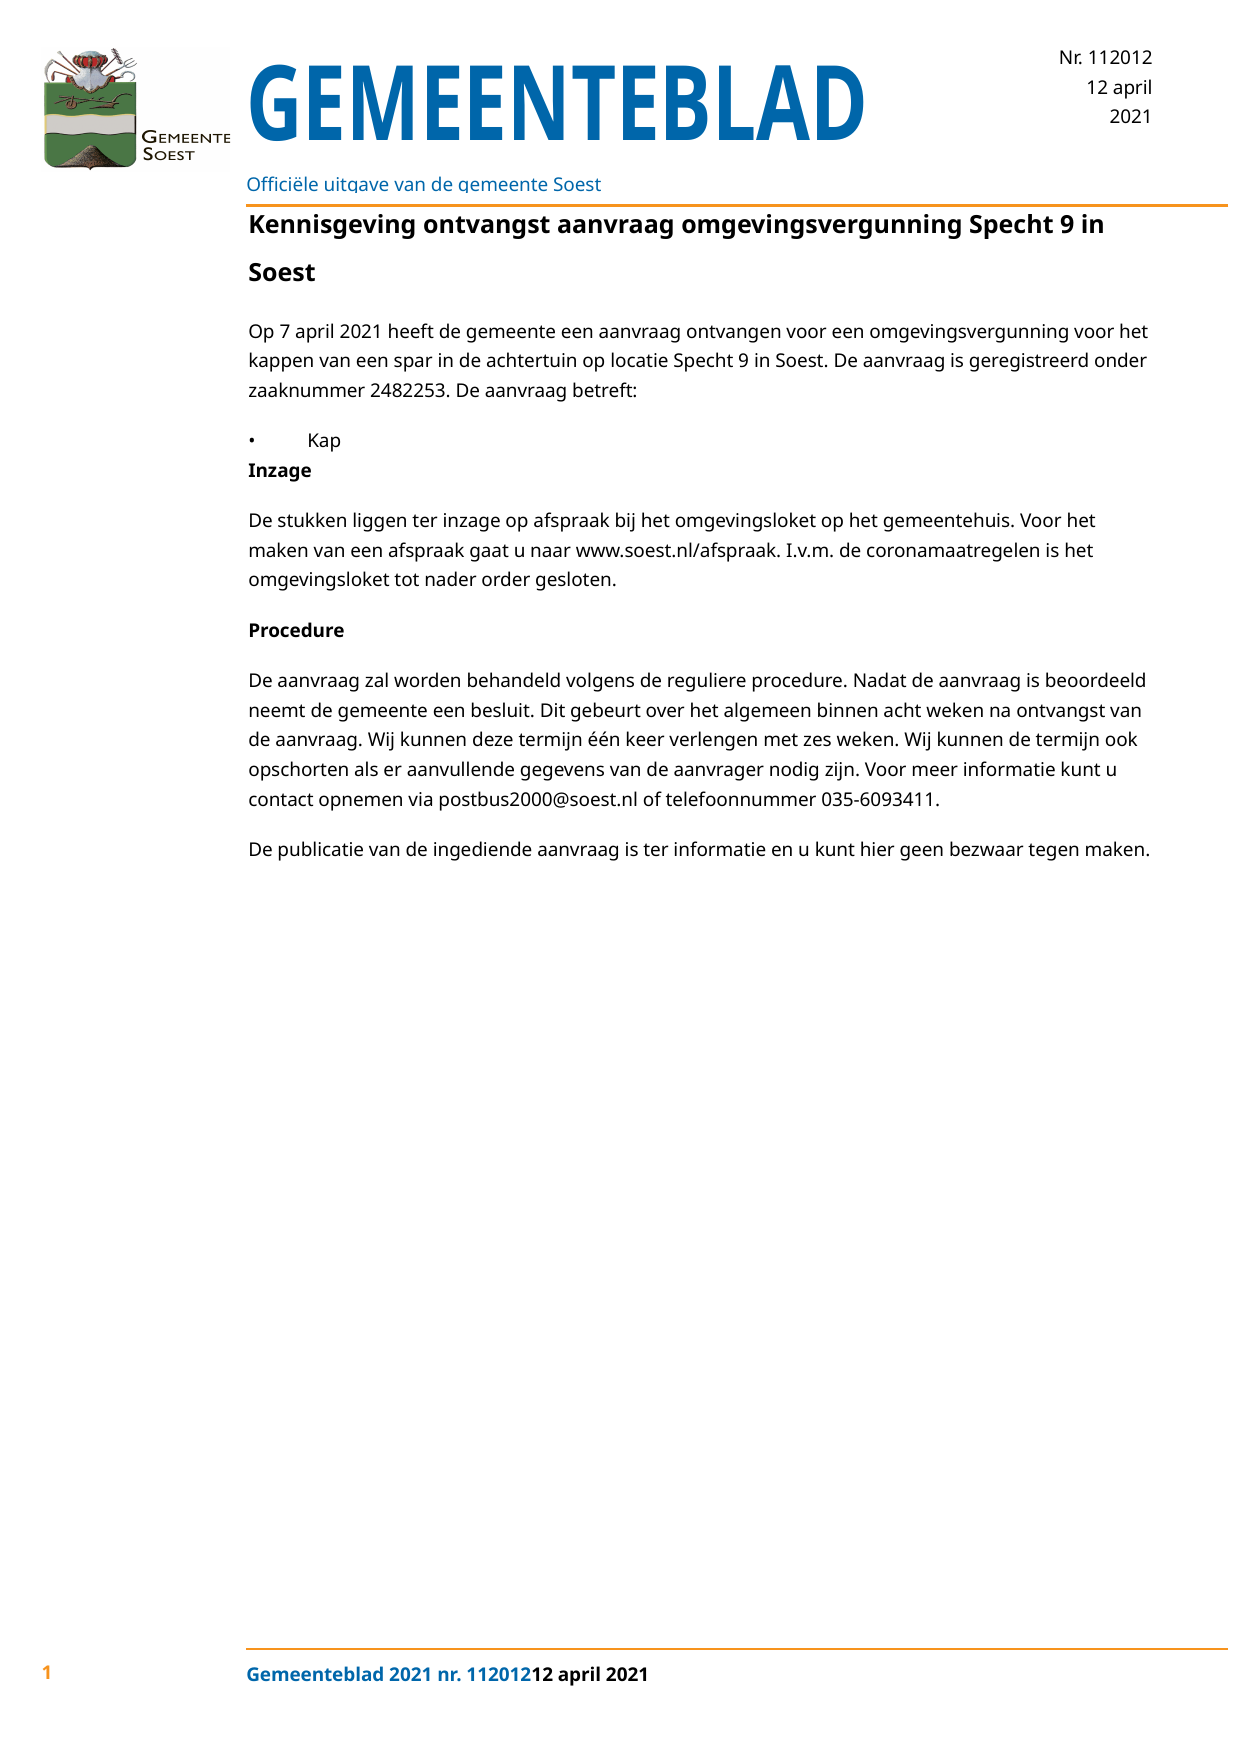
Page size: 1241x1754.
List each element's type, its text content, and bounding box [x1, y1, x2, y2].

text Inzage [248, 457, 1152, 483]
text De aanvraag zal worden behandeld volgens de reguliere procedure. Nadat de aanvraag is beoordeeld neemt de gemeente een besluit. Dit gebeurt over het algemeen binnen acht weken na ontvangst van de aanvraag. Wij kunnen deze termijn één keer verlengen met zes weken. Wij kunnen de termijn ook opschorten als er aanvullende gegevens van de aanvrager nodig zijn. Voor meer informatie kunt u contact opnemen via postbus2000@soest.nl of telefoonnummer 035-6093411. [248, 667, 1152, 812]
list Kap [248, 427, 1152, 453]
text De stukken liggen ter inzage op afspraak bij het omgevingsloket op het gemeentehuis. Voor het maken van een afspraak gaat u naar www.soest.nl/afspraak. I.v.m. de coronamaatregelen is het omgevingsloket tot nader order gesloten. [248, 507, 1152, 592]
text Kennisgeving ontvangst aanvraag omgevingsvergunning Specht 9 in Soest [248, 207, 1152, 288]
text Op 7 april 2021 heeft de gemeente een aanvraag ontvangen voor een omgevingsvergunning voor het kappen van een spar in de achtertuin op locatie Specht 9 in Soest. De aanvraag is geregistreerd onder zaaknummer 2482253. De aanvraag betreft: [248, 318, 1152, 403]
text De publicatie van de ingediende aanvraag is ter informatie en u kunt hier geen bezwaar tegen maken. [248, 836, 1152, 862]
text Procedure [248, 617, 1152, 643]
picture [41, 47, 231, 172]
